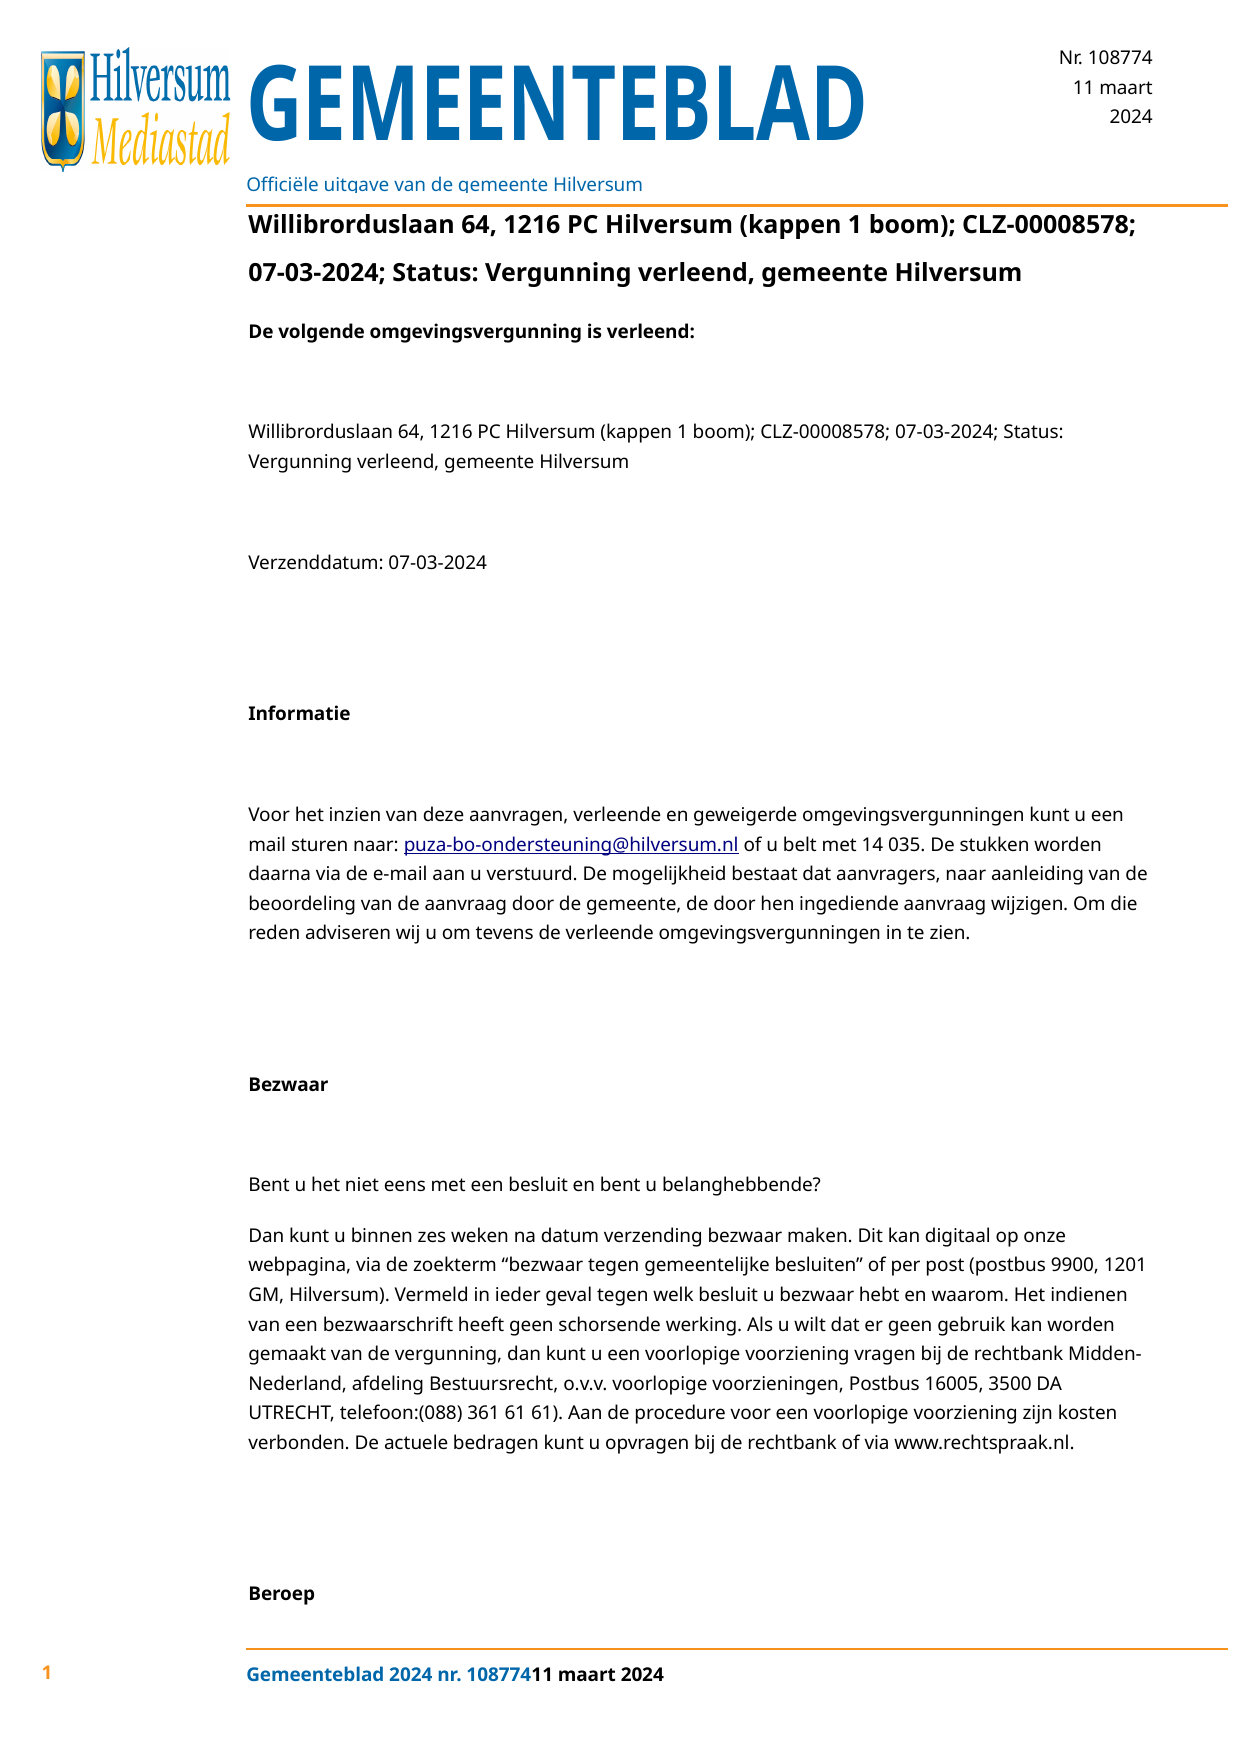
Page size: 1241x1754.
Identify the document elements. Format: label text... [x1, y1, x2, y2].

text Voor het inzien van deze aanvragen, verleende en geweigerde omgevingsvergunningen kunt u een mail sturen naar: puza-bo-ondersteuning@hilversum.nl of u belt met 14 035. De stukken worden daarna via de e-mail aan u verstuurd. De mogelijkheid bestaat dat aanvragers, naar aanleiding van de beoordeling van de aanvraag door de gemeente, de door hen ingediende aanvraag wijzigen. Om die reden adviseren wij u om tevens de verleende omgevingsvergunningen in te zien. [248, 801, 1152, 945]
text Willibrorduslaan 64, 1216 PC Hilversum (kappen 1 boom); CLZ-00008578; 07-03-2024; Status: Vergunning verleend, gemeente Hilversum [248, 207, 1152, 288]
text Verzenddatum: 07-03-2024 [248, 549, 1152, 575]
text Dan kunt u binnen zes weken na datum verzending bezwaar maken. Dit kan digitaal op onze webpagina, via de zoekterm “bezwaar tegen gemeentelijke besluiten” of per post (postbus 9900, 1201 GM, Hilversum). Vermeld in ieder geval tegen welk besluit u bezwaar hebt en waarom. Het indienen van een bezwaarschrift heeft geen schorsende werking. Als u wilt dat er geen gebruik kan worden gemaakt van de vergunning, dan kunt u een voorlopige voorziening vragen bij de rechtbank Midden-Nederland, afdeling Bestuursrecht, o.v.v. voorlopige voorzieningen, Postbus 16005, 3500 DA UTRECHT, telefoon:(088) 361 61 61). Aan de procedure voor een voorlopige voorziening zijn kosten verbonden. De actuele bedragen kunt u opvragen bij de rechtbank of via www.rechtspraak.nl. [248, 1222, 1152, 1455]
picture [41, 47, 231, 172]
text Bezwaar [248, 1071, 1152, 1097]
text Bent u het niet eens met een besluit en bent u belanghebbende? [248, 1172, 1152, 1197]
text Willibrorduslaan 64, 1216 PC Hilversum (kappen 1 boom); CLZ-00008578; 07-03-2024; Status: Vergunning verleend, gemeente Hilversum [248, 419, 1152, 474]
text Informatie [248, 700, 1152, 726]
text De volgende omgevingsvergunning is verleend: [248, 318, 1152, 344]
text Beroep [248, 1580, 1152, 1606]
